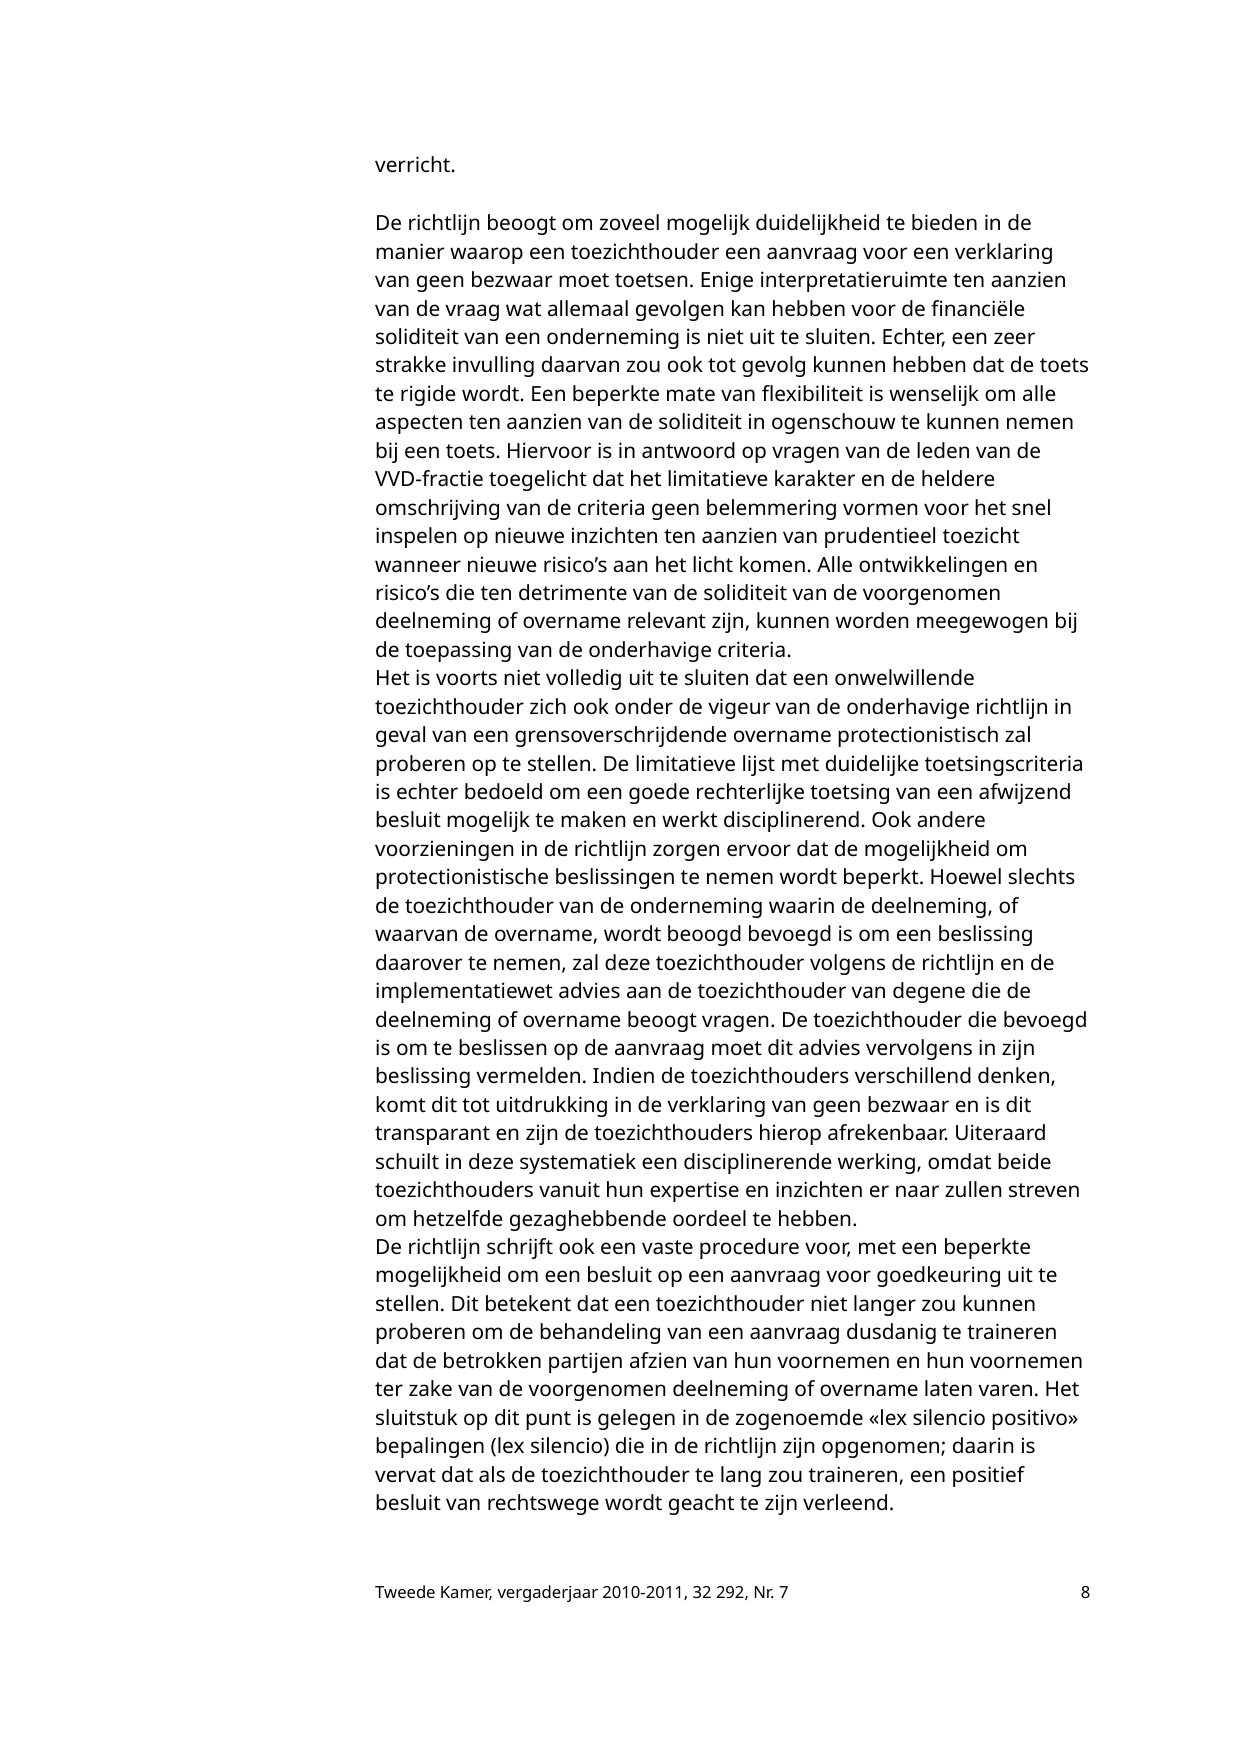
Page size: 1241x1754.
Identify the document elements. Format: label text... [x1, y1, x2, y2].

text De richtlijn beoogt om zoveel mogelijk duidelijkheid te bieden in de manier waarop een toezichthouder een aanvraag voor een verklaring van geen bezwaar moet toetsen. Enige interpretatieruimte ten aanzien van de vraag wat allemaal gevolgen kan hebben voor de financiële soliditeit van een onderneming is niet uit te sluiten. Echter, een zeer strakke invulling daarvan zou ook tot gevolg kunnen hebben dat de toets te rigide wordt. Een beperkte mate van flexibiliteit is wenselijk om alle aspecten ten aanzien van de soliditeit in ogenschouw te kunnen nemen bij een toets. Hiervoor is in antwoord op vragen van de leden van de VVD-fractie toegelicht dat het limitatieve karakter en de heldere omschrijving van de criteria geen belemmering vormen voor het snel inspelen op nieuwe inzichten ten aanzien van prudentieel toezicht wanneer nieuwe risico’s aan het licht komen. Alle ontwikkelingen en risico’s die ten detrimente van de soliditeit van de voorgenomen deelneming of overname relevant zijn, kunnen worden meegewogen bij de toepassing van de onderhavige criteria. [375, 208, 1090, 663]
text De richtlijn schrijft ook een vaste procedure voor, met een beperkte mogelijkheid om een besluit op een aanvraag voor goedkeuring uit te stellen. Dit betekent dat een toezichthouder niet langer zou kunnen proberen om de behandeling van een aanvraag dusdanig te traineren dat de betrokken partijen afzien van hun voornemen en hun voornemen ter zake van de voorgenomen deelneming of overname laten varen. Het sluitstuk op dit punt is gelegen in de zogenoemde «lex silencio positivo» bepalingen (lex silencio) die in de richtlijn zijn opgenomen; daarin is vervat dat als de toezichthouder te lang zou traineren, een positief besluit van rechtswege wordt geacht te zijn verleend. [375, 1232, 1090, 1517]
text verricht. [375, 150, 1090, 178]
text Het is voorts niet volledig uit te sluiten dat een onwelwillende toezichthouder zich ook onder de vigeur van de onderhavige richtlijn in geval van een grensoverschrijdende overname protectionistisch zal proberen op te stellen. De limitatieve lijst met duidelijke toetsingscriteria is echter bedoeld om een goede rechterlijke toetsing van een afwijzend besluit mogelijk te maken en werkt disciplinerend. Ook andere voorzieningen in de richtlijn zorgen ervoor dat de mogelijkheid om protectionistische beslissingen te nemen wordt beperkt. Hoewel slechts de toezichthouder van de onderneming waarin de deelneming, of waarvan de overname, wordt beoogd bevoegd is om een beslissing daarover te nemen, zal deze toezichthouder volgens de richtlijn en de implementatiewet advies aan de toezichthouder van degene die de deelneming of overname beoogt vragen. De toezichthouder die bevoegd is om te beslissen op de aanvraag moet dit advies vervolgens in zijn beslissing vermelden. Indien de toezichthouders verschillend denken, komt dit tot uitdrukking in de verklaring van geen bezwaar en is dit transparant en zijn de toezichthouders hierop afrekenbaar. Uiteraard schuilt in deze systematiek een disciplinerende werking, omdat beide toezichthouders vanuit hun expertise en inzichten er naar zullen streven om hetzelfde gezaghebbende oordeel te hebben. [375, 663, 1090, 1232]
